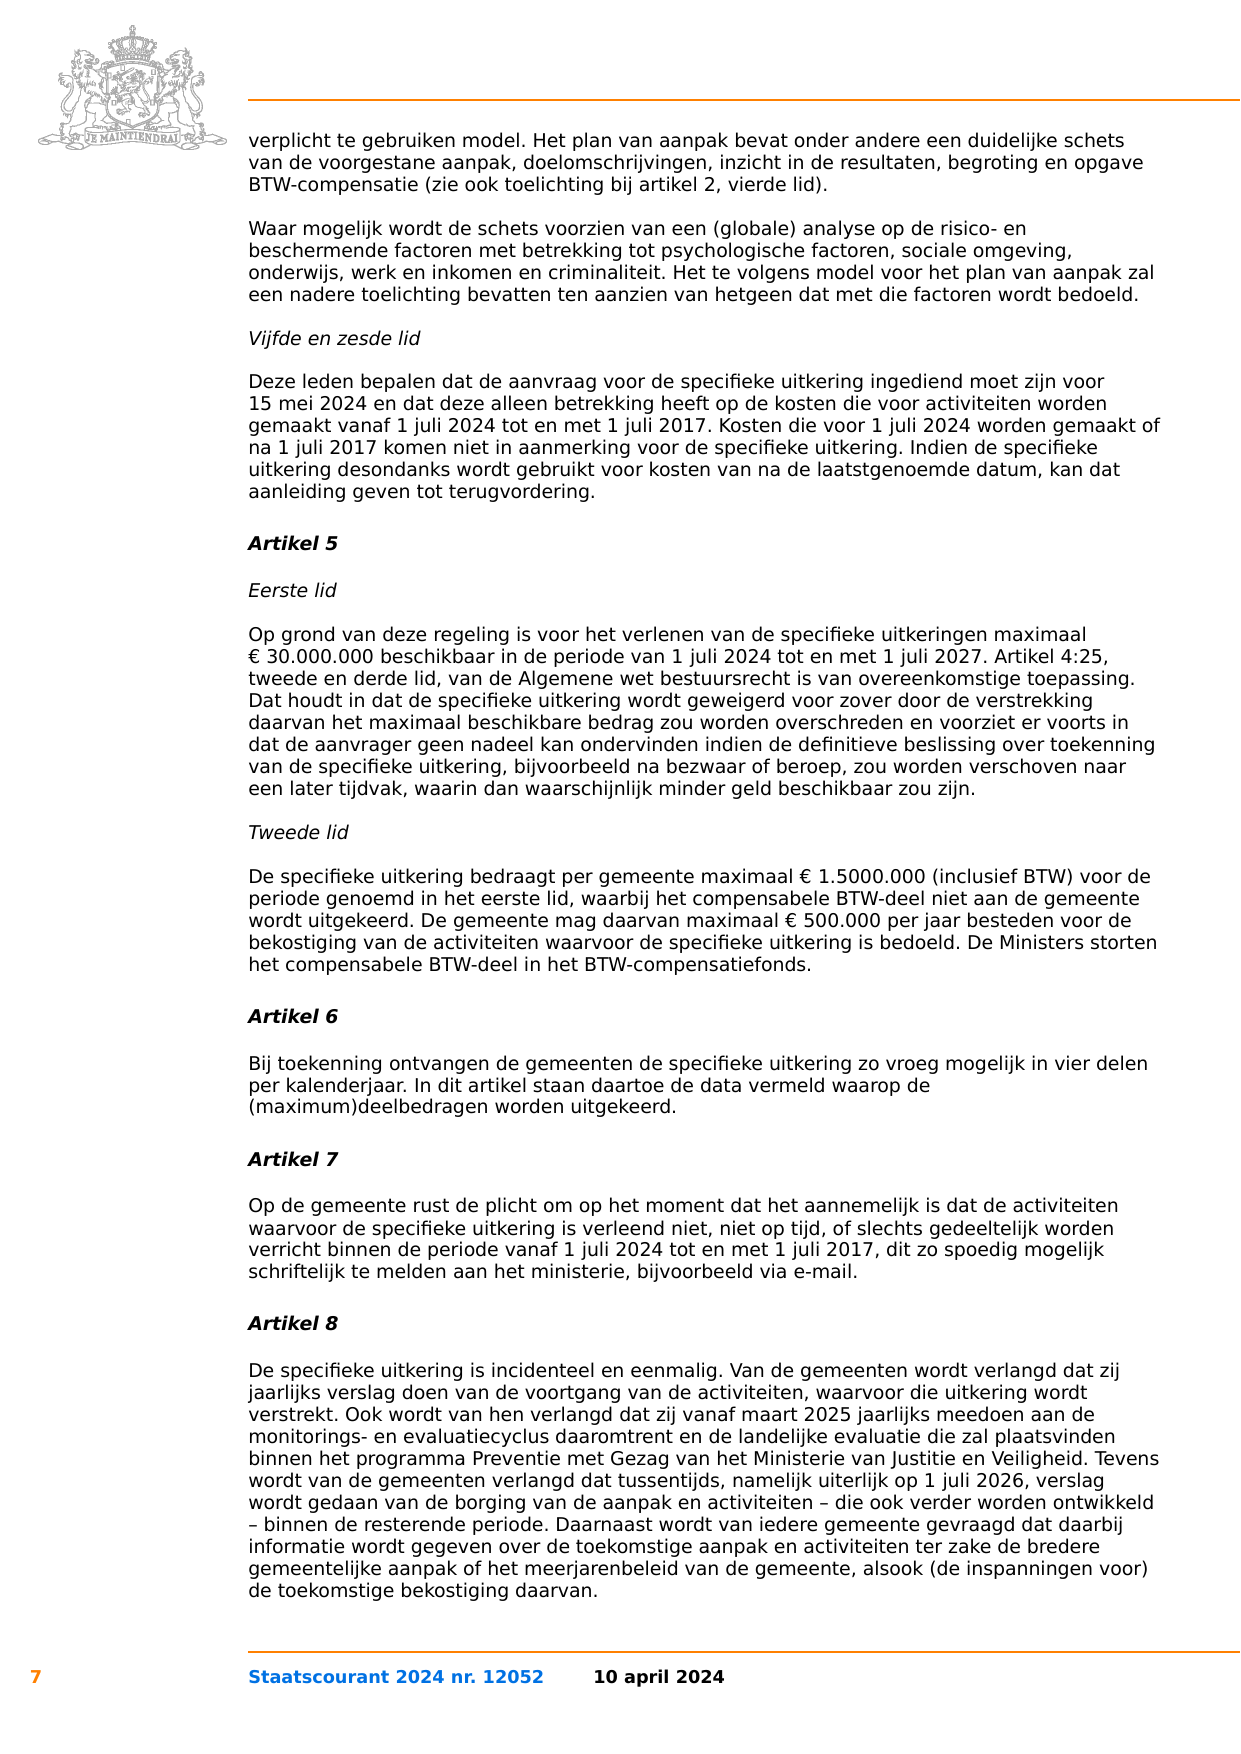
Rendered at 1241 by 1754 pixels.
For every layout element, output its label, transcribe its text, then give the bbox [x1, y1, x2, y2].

text Waar mogelijk wordt de schets voorzien van een (globale) analyse op de risico- en beschermende factoren met betrekking tot psychologische factoren, sociale omgeving, onderwijs, werk en inkomen en criminaliteit. Het te volgens model voor het plan van aanpak zal een nadere toelichting bevatten ten aanzien van hetgeen dat met die factoren wordt bedoeld. [248, 218, 1163, 306]
text Op de gemeente rust de plicht om op het moment dat het aannemelijk is dat de activiteiten waarvoor de specifieke uitkering is verleend niet, niet op tijd, of slechts gedeeltelijk worden verricht binnen de periode vanaf 1 juli 2024 tot en met 1 juli 2017, dit zo spoedig mogelijk schriftelijk te melden aan het ministerie, bijvoorbeeld via e-mail. [248, 1195, 1163, 1283]
subtitle Vijfde en zesde lid [248, 327, 1163, 349]
text verplicht te gebruiken model. Het plan van aanpak bevat onder andere een duidelijke schets van de voorgestane aanpak, doelomschrijvingen, inzicht in de resultaten, begroting en opgave BTW-compensatie (zie ook toelichting bij artikel 2, vierde lid). [248, 130, 1163, 196]
subtitle Artikel 6 [248, 1006, 1163, 1027]
text Bij toekenning ontvangen de gemeenten de specifieke uitkering zo vroeg mogelijk in vier delen per kalenderjaar. In dit artikel staan daartoe de data vermeld waarop de (maximum)deelbedragen worden uitgekeerd. [248, 1052, 1163, 1118]
subtitle Artikel 7 [248, 1148, 1163, 1170]
subtitle Tweede lid [248, 822, 1163, 844]
picture [38, 25, 227, 150]
text De specifieke uitkering bedraagt per gemeente maximaal € 1.5000.000 (inclusief BTW) voor de periode genoemd in het eerste lid, waarbij het compensabele BTW-deel niet aan de gemeente wordt uitgekeerd. De gemeente mag daarvan maximaal € 500.000 per jaar besteden voor de bekostiging van de activiteiten waarvoor de specifieke uitkering is bedoeld. De Ministers storten het compensabele BTW-deel in het BTW-compensatiefonds. [248, 866, 1163, 976]
subtitle Eerste lid [248, 580, 1163, 602]
text Op grond van deze regeling is voor het verlenen van de specifieke uitkeringen maximaal € 30.000.000 beschikbaar in de periode van 1 juli 2024 tot en met 1 juli 2027. Artikel 4:25, tweede en derde lid, van de Algemene wet bestuursrecht is van overeenkomstige toepassing. Dat houdt in dat de specifieke uitkering wordt geweigerd voor zover door de verstrekking daarvan het maximaal beschikbare bedrag zou worden overschreden en voorziet er voorts in dat de aanvrager geen nadeel kan ondervinden indien de definitieve beslissing over toekenning van de specifieke uitkering, bijvoorbeeld na bezwaar of beroep, zou worden verschoven naar een later tijdvak, waarin dan waarschijnlijk minder geld beschikbaar zou zijn. [248, 624, 1163, 800]
text Deze leden bepalen dat de aanvraag voor de specifieke uitkering ingediend moet zijn voor 15 mei 2024 en dat deze alleen betrekking heeft op de kosten die voor activiteiten worden gemaakt vanaf 1 juli 2024 tot en met 1 juli 2017. Kosten die voor 1 juli 2024 worden gemaakt of na 1 juli 2017 komen niet in aanmerking voor de specifieke uitkering. Indien de specifieke uitkering desondanks wordt gebruikt voor kosten van na de laatstgenoemde datum, kan dat aanleiding geven tot terugvordering. [248, 371, 1163, 503]
subtitle Artikel 8 [248, 1313, 1163, 1335]
subtitle Artikel 5 [248, 533, 1163, 555]
text De specifieke uitkering is incidenteel en eenmalig. Van de gemeenten wordt verlangd dat zij jaarlijks verslag doen van de voortgang van de activiteiten, waarvoor die uitkering wordt verstrekt. Ook wordt van hen verlangd dat zij vanaf maart 2025 jaarlijks meedoen aan de monitorings- en evaluatiecyclus daaromtrent en de landelijke evaluatie die zal plaatsvinden binnen het programma Preventie met Gezag van het Ministerie van Justitie en Veiligheid. Tevens wordt van de gemeenten verlangd dat tussentijds, namelijk uiterlijk op 1 juli 2026, verslag wordt gedaan van de borging van de aanpak en activiteiten – die ook verder worden ontwikkeld – binnen de resterende periode. Daarnaast wordt van iedere gemeente gevraagd dat daarbij informatie wordt gegeven over de toekomstige aanpak en activiteiten ter zake de bredere gemeentelijke aanpak of het meerjarenbeleid van de gemeente, alsook (de inspanningen voor) de toekomstige bekostiging daarvan. [248, 1360, 1163, 1602]
